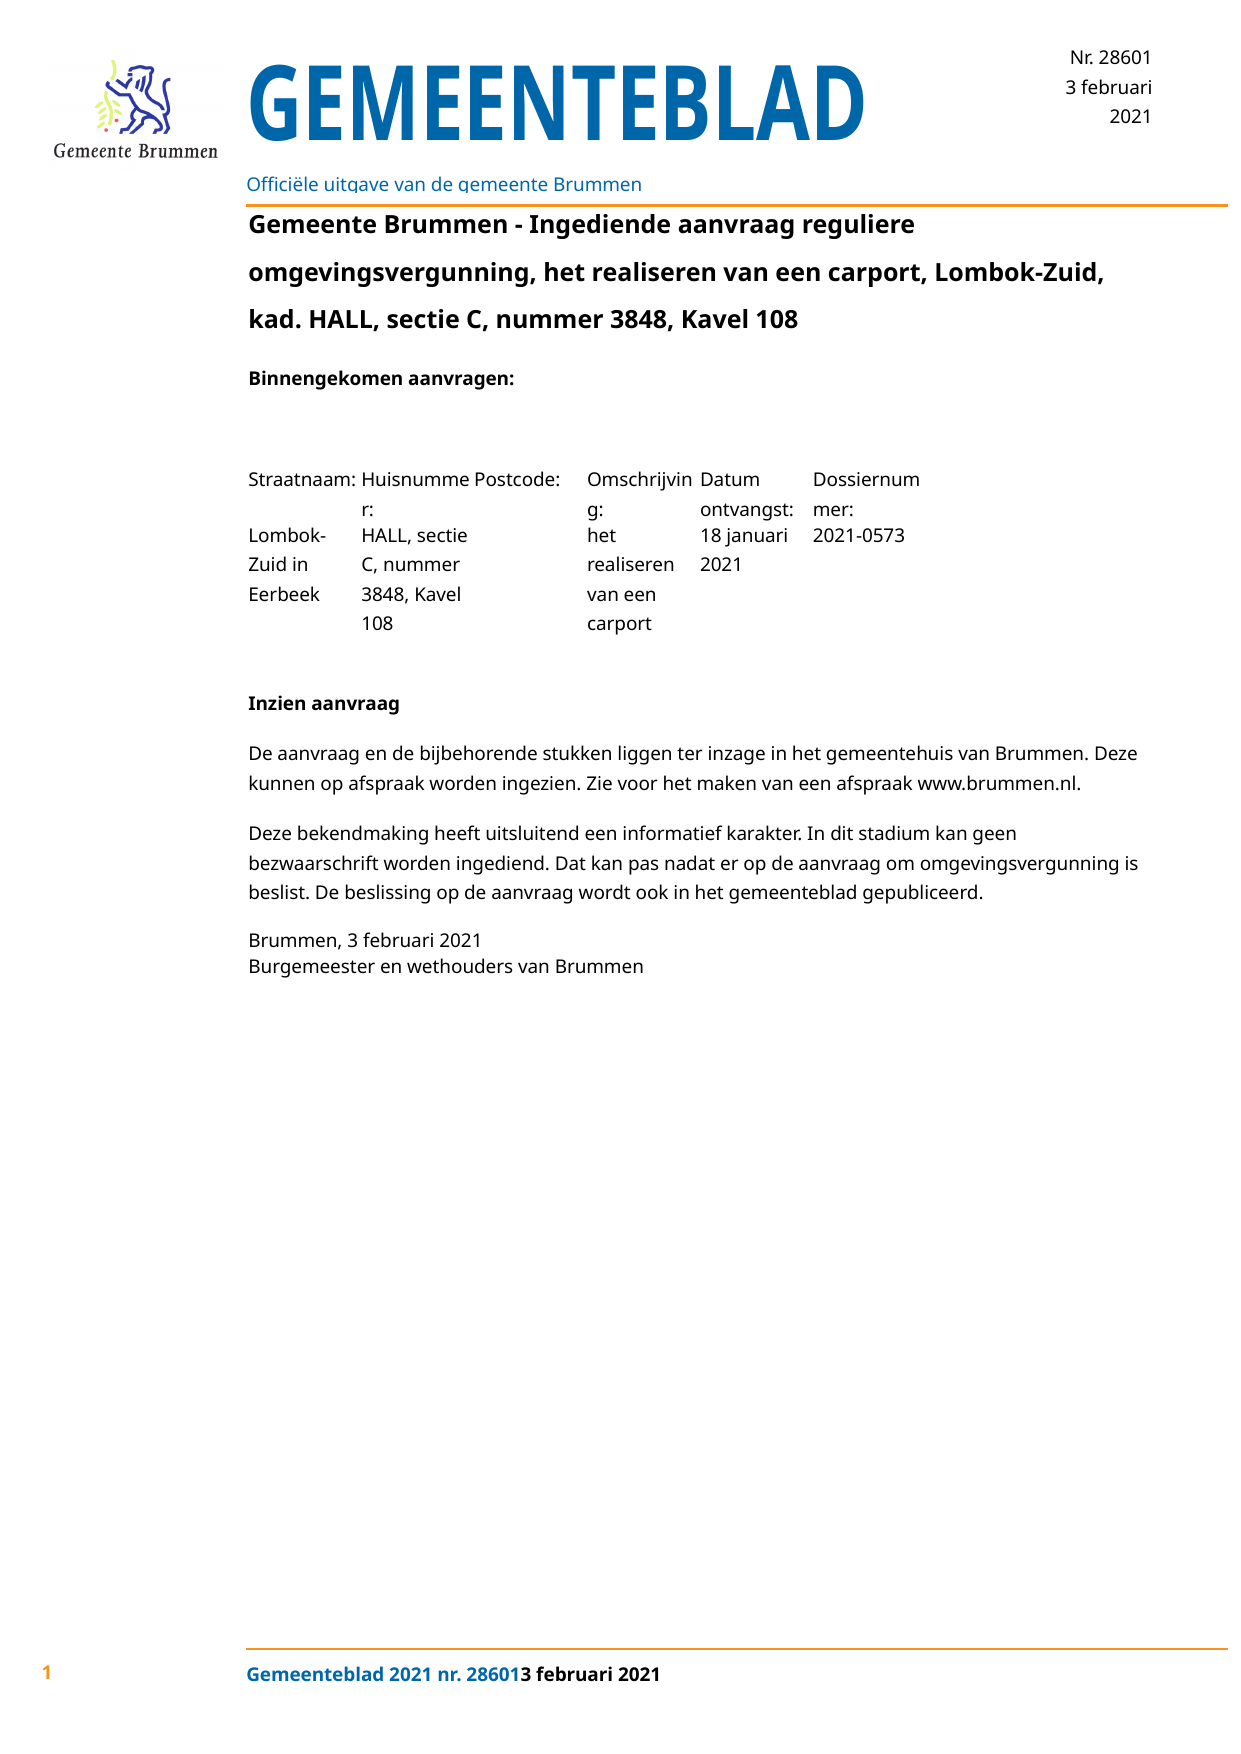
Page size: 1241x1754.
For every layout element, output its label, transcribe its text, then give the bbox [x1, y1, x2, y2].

table_header Huisnummer: [361, 466, 474, 522]
table_cell 18 januari 2021 [700, 522, 813, 636]
table_cell HALL, sectie C, nummer 3848, Kavel 108 [361, 522, 474, 636]
table_header Omschrijving: [587, 466, 700, 522]
table_header Datum ontvangst: [700, 466, 813, 522]
text Gemeente Brummen - Ingediende aanvraag reguliere omgevingsvergunning, het realiseren van een carport, Lombok-Zuid, kad. HALL, sectie C, nummer 3848, Kavel 108 [248, 207, 1152, 336]
table_header [926, 466, 1038, 522]
text Binnengekomen aanvragen: [248, 366, 1152, 391]
text De aanvraag en de bijbehorende stukken liggen ter inzage in het gemeentehuis van Brummen. Deze kunnen op afspraak worden ingezien. Zie voor het maken van een afspraak www.brummen.nl. [248, 740, 1152, 796]
table_cell 2021-0573 [813, 522, 926, 636]
table_cell het realiseren van een carport [587, 522, 700, 636]
text Brummen, 3 februari 2021 [248, 927, 1152, 953]
text Burgemeester en wethouders van Brummen [248, 953, 1152, 979]
table_header Straatnaam: [248, 466, 361, 522]
table_cell [1039, 522, 1152, 636]
table_header Dossiernummer: [813, 466, 926, 522]
table_cell Lombok-Zuid in Eerbeek [248, 522, 361, 636]
text Inzien aanvraag [248, 690, 1152, 716]
text Deze bekendmaking heeft uitsluitend een informatief karakter. In dit stadium kan geen bezwaarschrift worden ingediend. Dat kan pas nadat er op de aanvraag om omgevingsvergunning is beslist. De beslissing op de aanvraag wordt ook in het gemeenteblad gepubliceerd. [248, 820, 1152, 905]
table_cell [474, 522, 587, 636]
picture [41, 47, 231, 172]
table_header [1039, 466, 1152, 522]
table_cell [926, 522, 1038, 636]
table_header Postcode: [474, 466, 587, 522]
